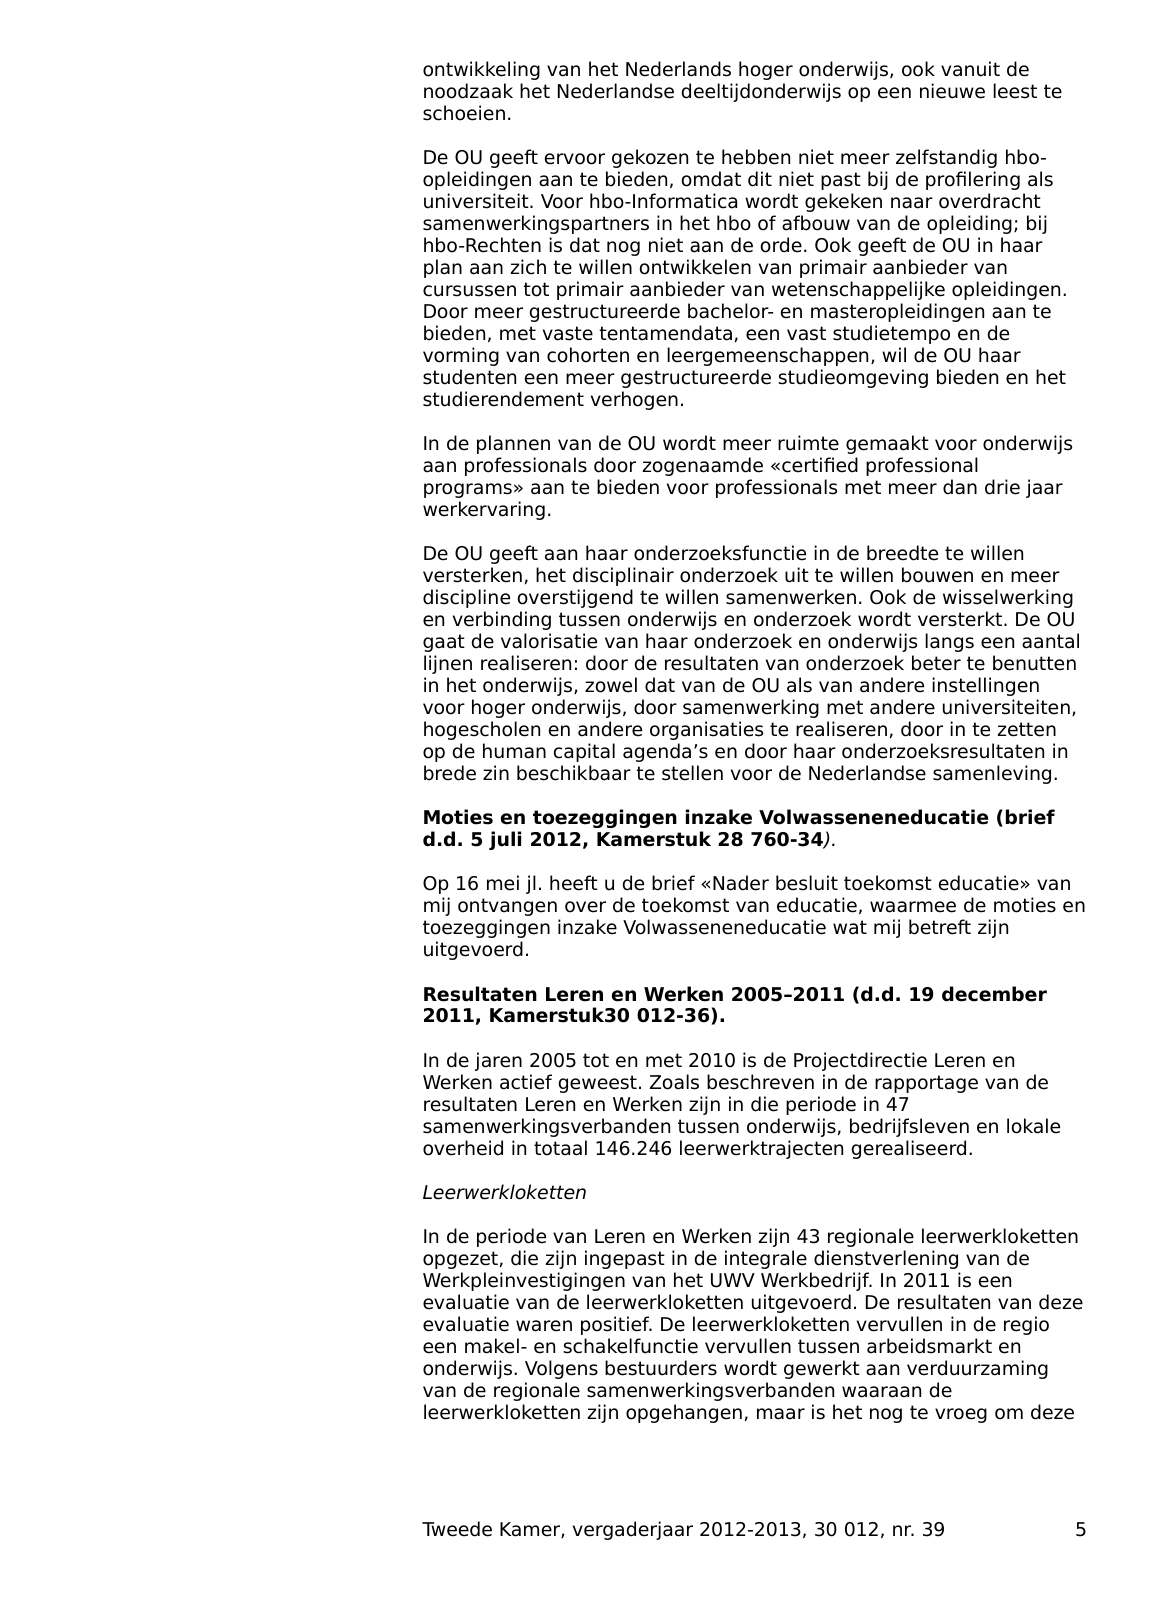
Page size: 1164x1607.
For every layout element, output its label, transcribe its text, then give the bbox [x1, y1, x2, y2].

subtitle Leerwerkloketten [422, 1182, 1087, 1204]
text In de plannen van de OU wordt meer ruimte gemaakt voor onderwijs aan professionals door zogenaamde «certified professional programs» aan te bieden voor professionals met meer dan drie jaar werkervaring. [422, 433, 1087, 521]
text ontwikkeling van het Nederlands hoger onderwijs, ook vanuit de noodzaak het Nederlandse deeltijdonderwijs op een nieuwe leest te schoeien. [422, 59, 1087, 125]
text Resultaten Leren en Werken 2005–2011 (d.d. 19 december 2011, Kamerstuk30 012-36). [422, 983, 1087, 1027]
text In de periode van Leren en Werken zijn 43 regionale leerwerkloketten opgezet, die zijn ingepast in de integrale dienstverlening van de Werkpleinvestigingen van het UWV Werkbedrijf. In 2011 is een evaluatie van de leerwerkloketten uitgevoerd. De resultaten van deze evaluatie waren positief. De leerwerkloketten vervullen in de regio een makel- en schakelfunctie vervullen tussen arbeidsmarkt en onderwijs. Volgens bestuurders wordt gewerkt aan verduurzaming van de regionale samenwerkingsverbanden waaraan de leerwerkloketten zijn opgehangen, maar is het nog te vroeg om deze [422, 1226, 1087, 1424]
text Moties en toezeggingen inzake Volwasseneneducatie (brief d.d. 5 juli 2012, Kamerstuk 28 760-34). [422, 807, 1087, 851]
text In de jaren 2005 tot en met 2010 is de Projectdirectie Leren en Werken actief geweest. Zoals beschreven in de rapportage van de resultaten Leren en Werken zijn in die periode in 47 samenwerkingsverbanden tussen onderwijs, bedrijfsleven en lokale overheid in totaal 146.246 leerwerktrajecten gerealiseerd. [422, 1049, 1087, 1159]
text De OU geeft aan haar onderzoeksfunctie in de breedte te willen versterken, het disciplinair onderzoek uit te willen bouwen en meer discipline overstijgend te willen samenwerken. Ook de wisselwerking en verbinding tussen onderwijs en onderzoek wordt versterkt. De OU gaat de valorisatie van haar onderzoek en onderwijs langs een aantal lijnen realiseren: door de resultaten van onderzoek beter te benutten in het onderwijs, zowel dat van de OU als van andere instellingen voor hoger onderwijs, door samenwerking met andere universiteiten, hogescholen en andere organisaties te realiseren, door in te zetten op de human capital agenda’s en door haar onderzoeksresultaten in brede zin beschikbaar te stellen voor de Nederlandse samenleving. [422, 543, 1087, 785]
text Op 16 mei jl. heeft u de brief «Nader besluit toekomst educatie» van mij ontvangen over de toekomst van educatie, waarmee de moties en toezeggingen inzake Volwasseneneducatie wat mij betreft zijn uitgevoerd. [422, 873, 1087, 961]
text De OU geeft ervoor gekozen te hebben niet meer zelfstandig hbo-opleidingen aan te bieden, omdat dit niet past bij de profilering als universiteit. Voor hbo-Informatica wordt gekeken naar overdracht samenwerkingspartners in het hbo of afbouw van de opleiding; bij hbo-Rechten is dat nog niet aan de orde. Ook geeft de OU in haar plan aan zich te willen ontwikkelen van primair aanbieder van cursussen tot primair aanbieder van wetenschappelijke opleidingen. Door meer gestructureerde bachelor- en masteropleidingen aan te bieden, met vaste tentamendata, een vast studietempo en de vorming van cohorten en leergemeenschappen, wil de OU haar studenten een meer gestructureerde studieomgeving bieden en het studierendement verhogen. [422, 147, 1087, 411]
